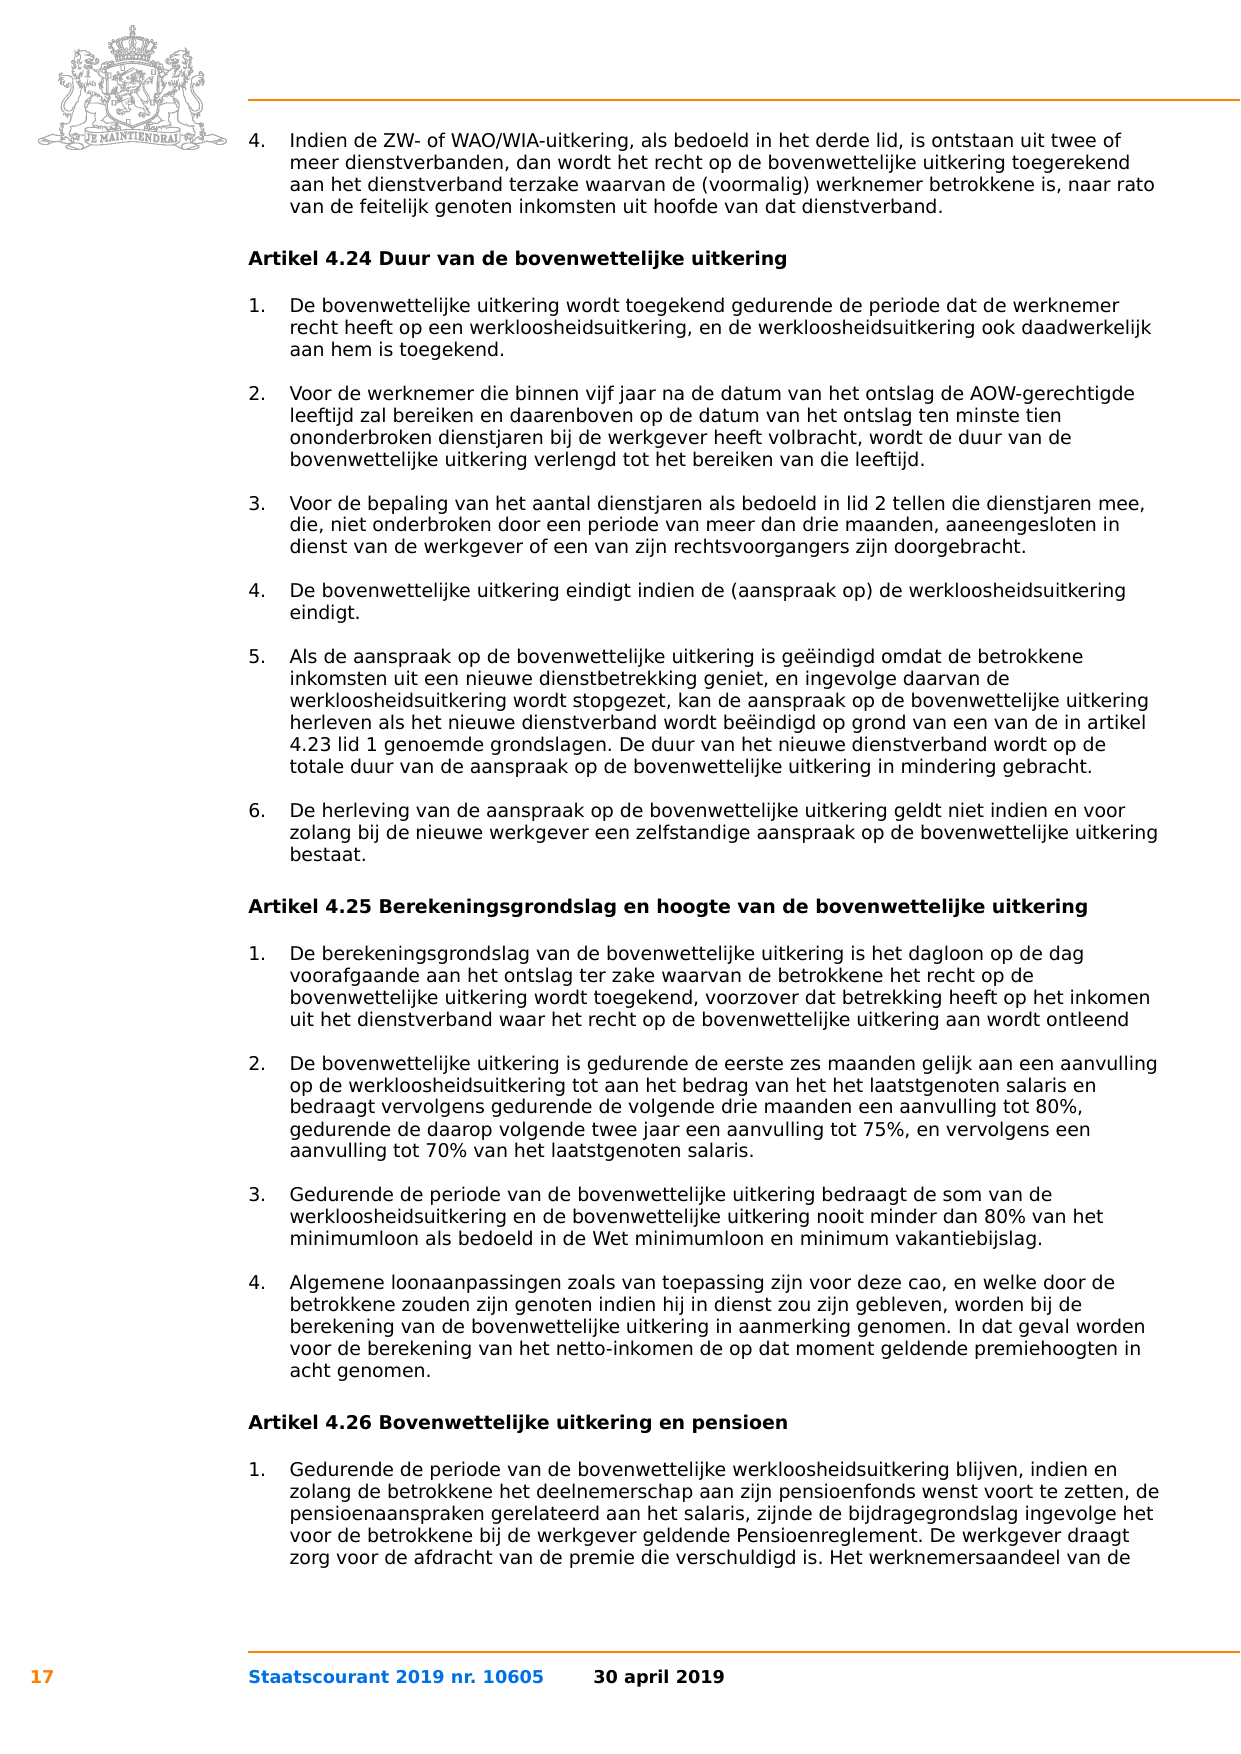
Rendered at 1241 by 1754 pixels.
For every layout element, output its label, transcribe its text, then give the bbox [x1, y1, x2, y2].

text 1. De berekeningsgrondslag van de bovenwettelijke uitkering is het dagloon op de dag voorafgaande aan het ontslag ter zake waarvan de betrokkene het recht op de bovenwettelijke uitkering wordt toegekend, voorzover dat betrekking heeft op het inkomen uit het dienstverband waar het recht op de bovenwettelijke uitkering aan wordt ontleend [248, 943, 1163, 1031]
text 2. De bovenwettelijke uitkering is gedurende de eerste zes maanden gelijk aan een aanvulling op de werkloosheidsuitkering tot aan het bedrag van het het laatstgenoten salaris en bedraagt vervolgens gedurende de volgende drie maanden een aanvulling tot 80%, gedurende de daarop volgende twee jaar een aanvulling tot 75%, en vervolgens een aanvulling tot 70% van het laatstgenoten salaris. [248, 1052, 1163, 1162]
text 3. Voor de bepaling van het aantal dienstjaren als bedoeld in lid 2 tellen die dienstjaren mee, die, niet onderbroken door een periode van meer dan drie maanden, aaneengesloten in dienst van de werkgever of een van zijn rechtsvoorgangers zijn doorgebracht. [248, 492, 1163, 558]
subtitle Artikel 4.25 Berekeningsgrondslag en hoogte van de bovenwettelijke uitkering [248, 896, 1163, 918]
text 1. De bovenwettelijke uitkering wordt toegekend gedurende de periode dat de werknemer recht heeft op een werkloosheidsuitkering, en de werkloosheidsuitkering ook daadwerkelijk aan hem is toegekend. [248, 295, 1163, 361]
text 5. Als de aanspraak op de bovenwettelijke uitkering is geëindigd omdat de betrokkene inkomsten uit een nieuwe dienstbetrekking geniet, en ingevolge daarvan de werkloosheidsuitkering wordt stopgezet, kan de aanspraak op de bovenwettelijke uitkering herleven als het nieuwe dienstverband wordt beëindigd op grond van een van de in artikel 4.23 lid 1 genoemde grondslagen. De duur van het nieuwe dienstverband wordt op de totale duur van de aanspraak op de bovenwettelijke uitkering in mindering gebracht. [248, 646, 1163, 778]
subtitle Artikel 4.24 Duur van de bovenwettelijke uitkering [248, 248, 1163, 270]
text 3. Gedurende de periode van de bovenwettelijke uitkering bedraagt de som van de werkloosheidsuitkering en de bovenwettelijke uitkering nooit minder dan 80% van het minimumloon als bedoeld in de Wet minimumloon en minimum vakantiebijslag. [248, 1184, 1163, 1250]
text 4. De bovenwettelijke uitkering eindigt indien de (aanspraak op) de werkloosheidsuitkering eindigt. [248, 580, 1163, 624]
text 4. Algemene loonaanpassingen zoals van toepassing zijn voor deze cao, en welke door de betrokkene zouden zijn genoten indien hij in dienst zou zijn gebleven, worden bij de berekening van de bovenwettelijke uitkering in aanmerking genomen. In dat geval worden voor de berekening van het netto-inkomen de op dat moment geldende premiehoogten in acht genomen. [248, 1272, 1163, 1382]
text 1. Gedurende de periode van de bovenwettelijke werkloosheidsuitkering blijven, indien en zolang de betrokkene het deelnemerschap aan zijn pensioenfonds wenst voort te zetten, de pensioenaanspraken gerelateerd aan het salaris, zijnde de bijdragegrondslag ingevolge het voor de betrokkene bij de werkgever geldende Pensioenreglement. De werkgever draagt zorg voor de afdracht van de premie die verschuldigd is. Het werknemersaandeel van de [248, 1459, 1163, 1569]
text 4. Indien de ZW- of WAO/WIA-uitkering, als bedoeld in het derde lid, is ontstaan uit twee of meer dienstverbanden, dan wordt het recht op de bovenwettelijke uitkering toegerekend aan het dienstverband terzake waarvan de (voormalig) werknemer betrokkene is, naar rato van de feitelijk genoten inkomsten uit hoofde van dat dienstverband. [248, 130, 1163, 218]
text 2. Voor de werknemer die binnen vijf jaar na de datum van het ontslag de AOW-gerechtigde leeftijd zal bereiken en daarenboven op de datum van het ontslag ten minste tien ononderbroken dienstjaren bij de werkgever heeft volbracht, wordt de duur van de bovenwettelijke uitkering verlengd tot het bereiken van die leeftijd. [248, 383, 1163, 471]
subtitle Artikel 4.26 Bovenwettelijke uitkering en pensioen [248, 1412, 1163, 1434]
text 6. De herleving van de aanspraak op de bovenwettelijke uitkering geldt niet indien en voor zolang bij de nieuwe werkgever een zelfstandige aanspraak op de bovenwettelijke uitkering bestaat. [248, 800, 1163, 866]
picture [38, 25, 227, 150]
